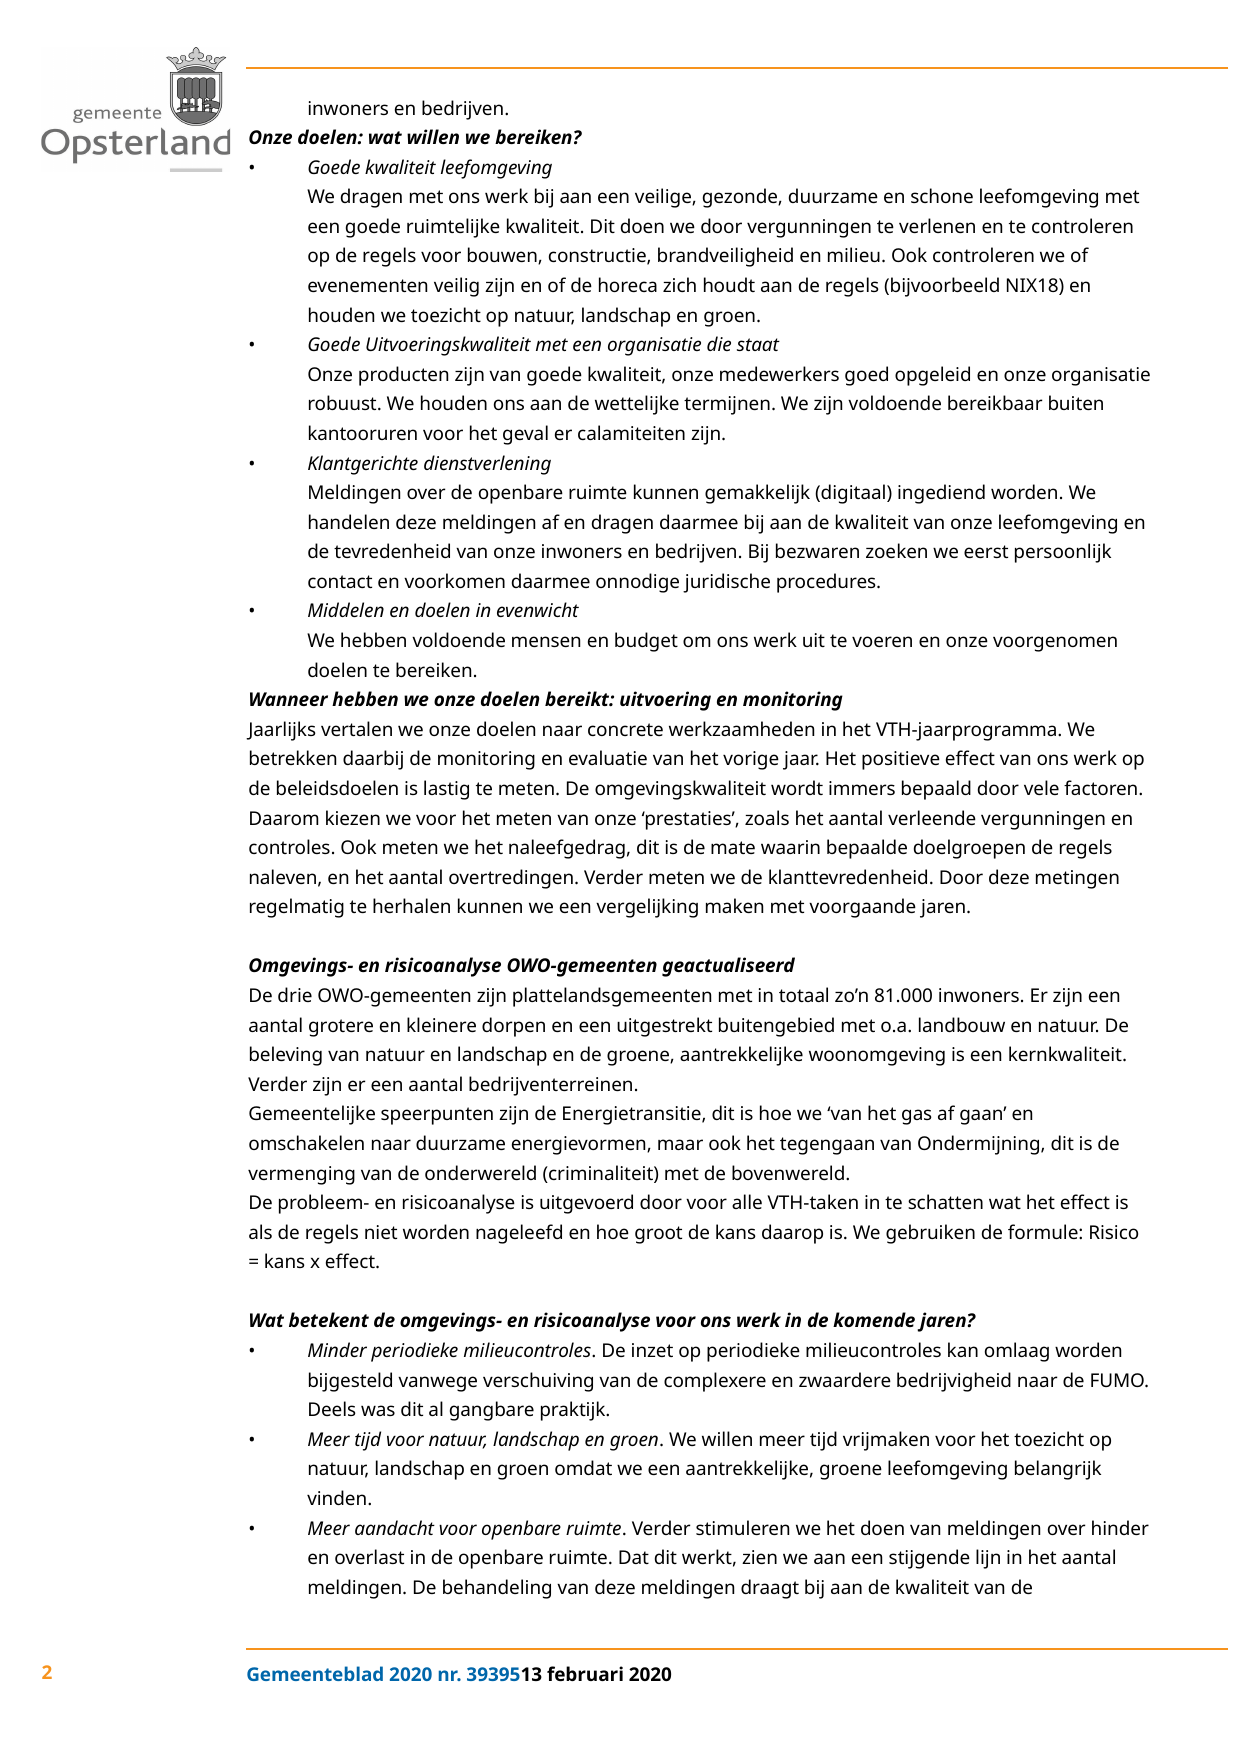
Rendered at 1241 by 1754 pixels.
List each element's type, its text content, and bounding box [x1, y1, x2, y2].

list inwoners en bedrijven. [248, 95, 1152, 121]
text De probleem- en risicoanalyse is uitgevoerd door voor alle VTH-taken in te schatten wat het effect is als de regels niet worden nageleefd en hoe groot de kans daarop is. We gebruiken de formule: Risico = kans x effect. [248, 1189, 1152, 1274]
text Wanneer hebben we onze doelen bereikt: uitvoering en monitoring [248, 686, 1152, 712]
list Meer tijd voor natuur, landschap en groen. We willen meer tijd vrijmaken voor het toezicht op natuur, landschap en groen omdat we een aantrekkelijke, groene leefomgeving belangrijk vinden. [248, 1426, 1152, 1511]
list Minder periodieke milieucontroles. De inzet op periodieke milieucontroles kan omlaag worden bijgesteld vanwege verschuiving van de complexere en zwaardere bedrijvigheid naar de FUMO. Deels was dit al gangbare praktijk. [248, 1337, 1152, 1422]
text Gemeentelijke speerpunten zijn de Energietransitie, dit is hoe we ‘van het gas af gaan’ en omschakelen naar duurzame energievormen, maar ook het tegengaan van Ondermijning, dit is de vermenging van de onderwereld (criminaliteit) met de bovenwereld. [248, 1101, 1152, 1186]
list Klantgerichte dienstverlening [248, 450, 1152, 476]
text Omgevings- en risicoanalyse OWO-gemeenten geactualiseerd [248, 953, 1152, 978]
list Goede kwaliteit leefomgeving [248, 154, 1152, 180]
list We dragen met ons werk bij aan een veilige, gezonde, duurzame en schone leefomgeving met een goede ruimtelijke kwaliteit. Dit doen we door vergunningen te verlenen en te controleren op de regels voor bouwen, constructie, brandveiligheid en milieu. Ook controleren we of evenementen veilig zijn en of de horeca zich houdt aan de regels (bijvoorbeeld NIX18) en houden we toezicht op natuur, landschap en groen. [248, 183, 1152, 328]
text De drie OWO-gemeenten zijn plattelandsgemeenten met in totaal zo’n 81.000 inwoners. Er zijn een aantal grotere en kleinere dorpen en een uitgestrekt buitengebied met o.a. landbouw en natuur. De beleving van natuur en landschap en de groene, aantrekkelijke woonomgeving is een kernkwaliteit. Verder zijn er een aantal bedrijventerreinen. [248, 982, 1152, 1097]
text Wat betekent de omgevings- en risicoanalyse voor ons werk in de komende jaren? [248, 1308, 1152, 1333]
list Onze producten zijn van goede kwaliteit, onze medewerkers goed opgeleid en onze organisatie robuust. We houden ons aan de wettelijke termijnen. We zijn voldoende bereikbaar buiten kantooruren voor het geval er calamiteiten zijn. [248, 361, 1152, 446]
list Meer aandacht voor openbare ruimte. Verder stimuleren we het doen van meldingen over hinder en overlast in de openbare ruimte. Dat dit werkt, zien we aan een stijgende lijn in het aantal meldingen. De behandeling van deze meldingen draagt bij aan de kwaliteit van de [248, 1515, 1152, 1600]
text Onze doelen: wat willen we bereiken? [248, 124, 1152, 150]
list Goede Uitvoeringskwaliteit met een organisatie die staat [248, 331, 1152, 357]
list We hebben voldoende mensen en budget om ons werk uit te voeren en onze voorgenomen doelen te bereiken. [248, 627, 1152, 683]
list Middelen en doelen in evenwicht [248, 598, 1152, 623]
text Jaarlijks vertalen we onze doelen naar concrete werkzaamheden in het VTH-jaarprogramma. We betrekken daarbij de monitoring en evaluatie van het vorige jaar. Het positieve effect van ons werk op de beleidsdoelen is lastig te meten. De omgevingskwaliteit wordt immers bepaald door vele factoren. Daarom kiezen we voor het meten van onze ‘prestaties’, zoals het aantal verleende vergunningen en controles. Ook meten we het naleefgedrag, dit is de mate waarin bepaalde doelgroepen de regels naleven, en het aantal overtredingen. Verder meten we de klanttevredenheid. Door deze metingen regelmatig te herhalen kunnen we een vergelijking maken met voorgaande jaren. [248, 716, 1152, 919]
picture [41, 47, 231, 172]
list Meldingen over de openbare ruimte kunnen gemakkelijk (digitaal) ingediend worden. We handelen deze meldingen af en dragen daarmee bij aan de kwaliteit van onze leefomgeving en de tevredenheid van onze inwoners en bedrijven. Bij bezwaren zoeken we eerst persoonlijk contact en voorkomen daarmee onnodige juridische procedures. [248, 479, 1152, 594]
